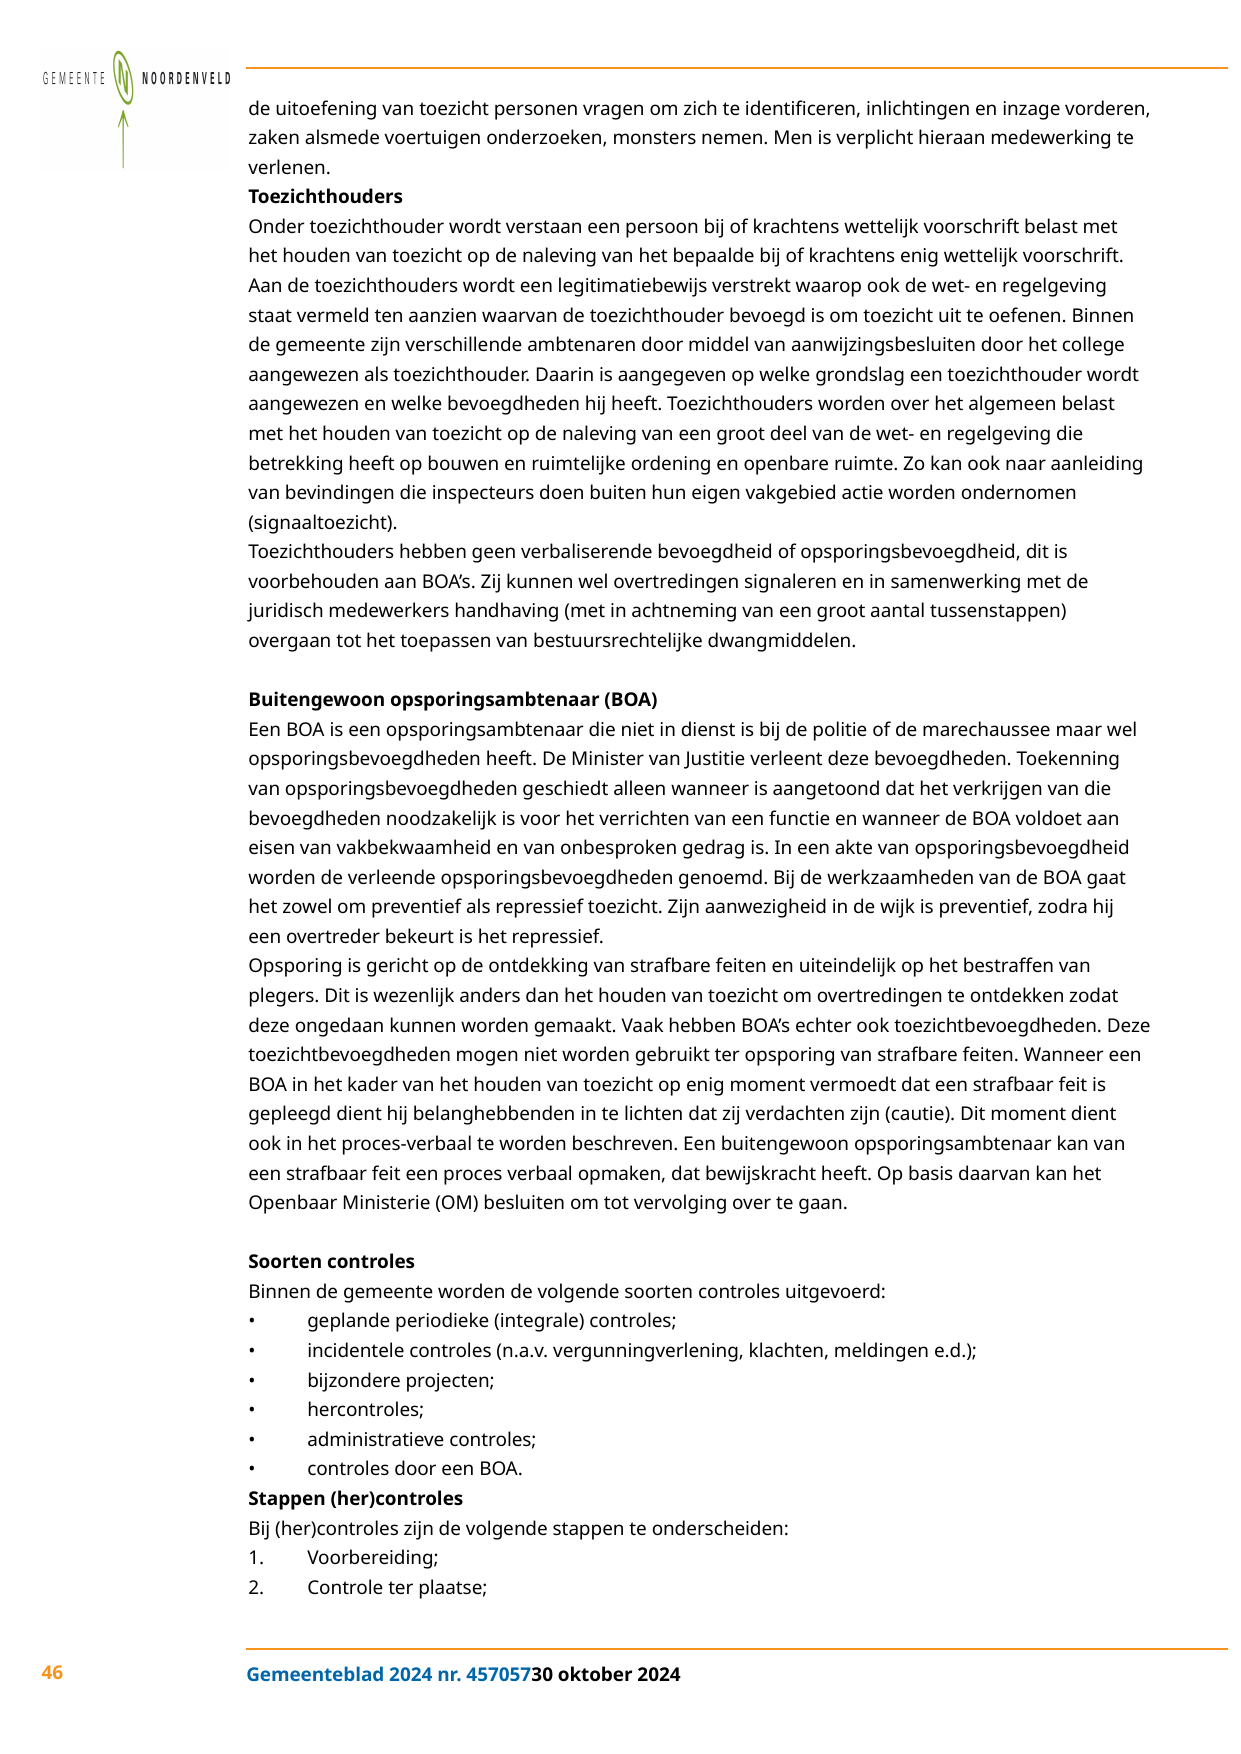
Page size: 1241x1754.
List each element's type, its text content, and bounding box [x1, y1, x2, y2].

text Soorten controles [248, 1248, 1152, 1274]
text Onder toezichthouder wordt verstaan een persoon bij of krachtens wettelijk voorschrift belast met het houden van toezicht op de naleving van het bepaalde bij of krachtens enig wettelijk voorschrift. Aan de toezichthouders wordt een legitimatiebewijs verstrekt waarop ook de wet- en regelgeving staat vermeld ten aanzien waarvan de toezichthouder bevoegd is om toezicht uit te oefenen. Binnen de gemeente zijn verschillende ambtenaren door middel van aanwijzingsbesluiten door het college aangewezen als toezichthouder. Daarin is aangegeven op welke grondslag een toezichthouder wordt aangewezen en welke bevoegdheden hij heeft. Toezichthouders worden over het algemeen belast met het houden van toezicht op de naleving van een groot deel van de wet- en regelgeving die betrekking heeft op bouwen en ruimtelijke ordening en openbare ruimte. Zo kan ook naar aanleiding van bevindingen die inspecteurs doen buiten hun eigen vakgebied actie worden ondernomen (signaaltoezicht). [248, 213, 1152, 535]
text Buitengewoon opsporingsambtenaar (BOA) [248, 686, 1152, 712]
text Een BOA is een opsporingsambtenaar die niet in dienst is bij de politie of de marechaussee maar wel opsporingsbevoegdheden heeft. De Minister van Justitie verleent deze bevoegdheden. Toekenning van opsporingsbevoegdheden geschiedt alleen wanneer is aangetoond dat het verkrijgen van die bevoegdheden noodzakelijk is voor het verrichten van een functie en wanneer de BOA voldoet aan eisen van vakbekwaamheid en van onbesproken gedrag is. In een akte van opsporingsbevoegdheid worden de verleende opsporingsbevoegdheden genoemd. Bij de werkzaamheden van de BOA gaat het zowel om preventief als repressief toezicht. Zijn aanwezigheid in de wijk is preventief, zodra hij een overtreder bekeurt is het repressief. [248, 716, 1152, 949]
list hercontroles; [248, 1396, 1152, 1422]
list geplande periodieke (integrale) controles; [248, 1308, 1152, 1333]
text Toezichthouders hebben geen verbaliserende bevoegdheid of opsporingsbevoegdheid, dit is voorbehouden aan BOA’s. Zij kunnen wel overtredingen signaleren en in samenwerking met de juridisch medewerkers handhaving (met in achtneming van een groot aantal tussenstappen) overgaan tot het toepassen van bestuursrechtelijke dwangmiddelen. [248, 538, 1152, 653]
list controles door een BOA. [248, 1456, 1152, 1481]
list administratieve controles; [248, 1426, 1152, 1452]
list Controle ter plaatse; [248, 1574, 1152, 1600]
text de uitoefening van toezicht personen vragen om zich te identificeren, inlichtingen en inzage vorderen, zaken alsmede voertuigen onderzoeken, monsters nemen. Men is verplicht hieraan medewerking te verlenen. [248, 95, 1152, 180]
text Opsporing is gericht op de ontdekking van strafbare feiten en uiteindelijk op het bestraffen van plegers. Dit is wezenlijk anders dan het houden van toezicht om overtredingen te ontdekken zodat deze ongedaan kunnen worden gemaakt. Vaak hebben BOA’s echter ook toezichtbevoegdheden. Deze toezichtbevoegdheden mogen niet worden gebruikt ter opsporing van strafbare feiten. Wanneer een BOA in het kader van het houden van toezicht op enig moment vermoedt dat een strafbaar feit is gepleegd dient hij belanghebbenden in te lichten dat zij verdachten zijn (cautie). Dit moment dient ook in het proces-verbaal te worden beschreven. Een buitengewoon opsporingsambtenaar kan van een strafbaar feit een proces verbaal opmaken, dat bewijskracht heeft. Op basis daarvan kan het Openbaar Ministerie (OM) besluiten om tot vervolging over te gaan. [248, 953, 1152, 1215]
list incidentele controles (n.a.v. vergunningverlening, klachten, meldingen e.d.); [248, 1337, 1152, 1363]
text Toezichthouders [248, 183, 1152, 209]
picture [41, 47, 231, 172]
text Stappen (her)controles [248, 1485, 1152, 1511]
text Binnen de gemeente worden de volgende soorten controles uitgevoerd: [248, 1278, 1152, 1304]
list bijzondere projecten; [248, 1367, 1152, 1393]
text Bij (her)controles zijn de volgende stappen te onderscheiden: [248, 1515, 1152, 1541]
list Voorbereiding; [248, 1544, 1152, 1570]
